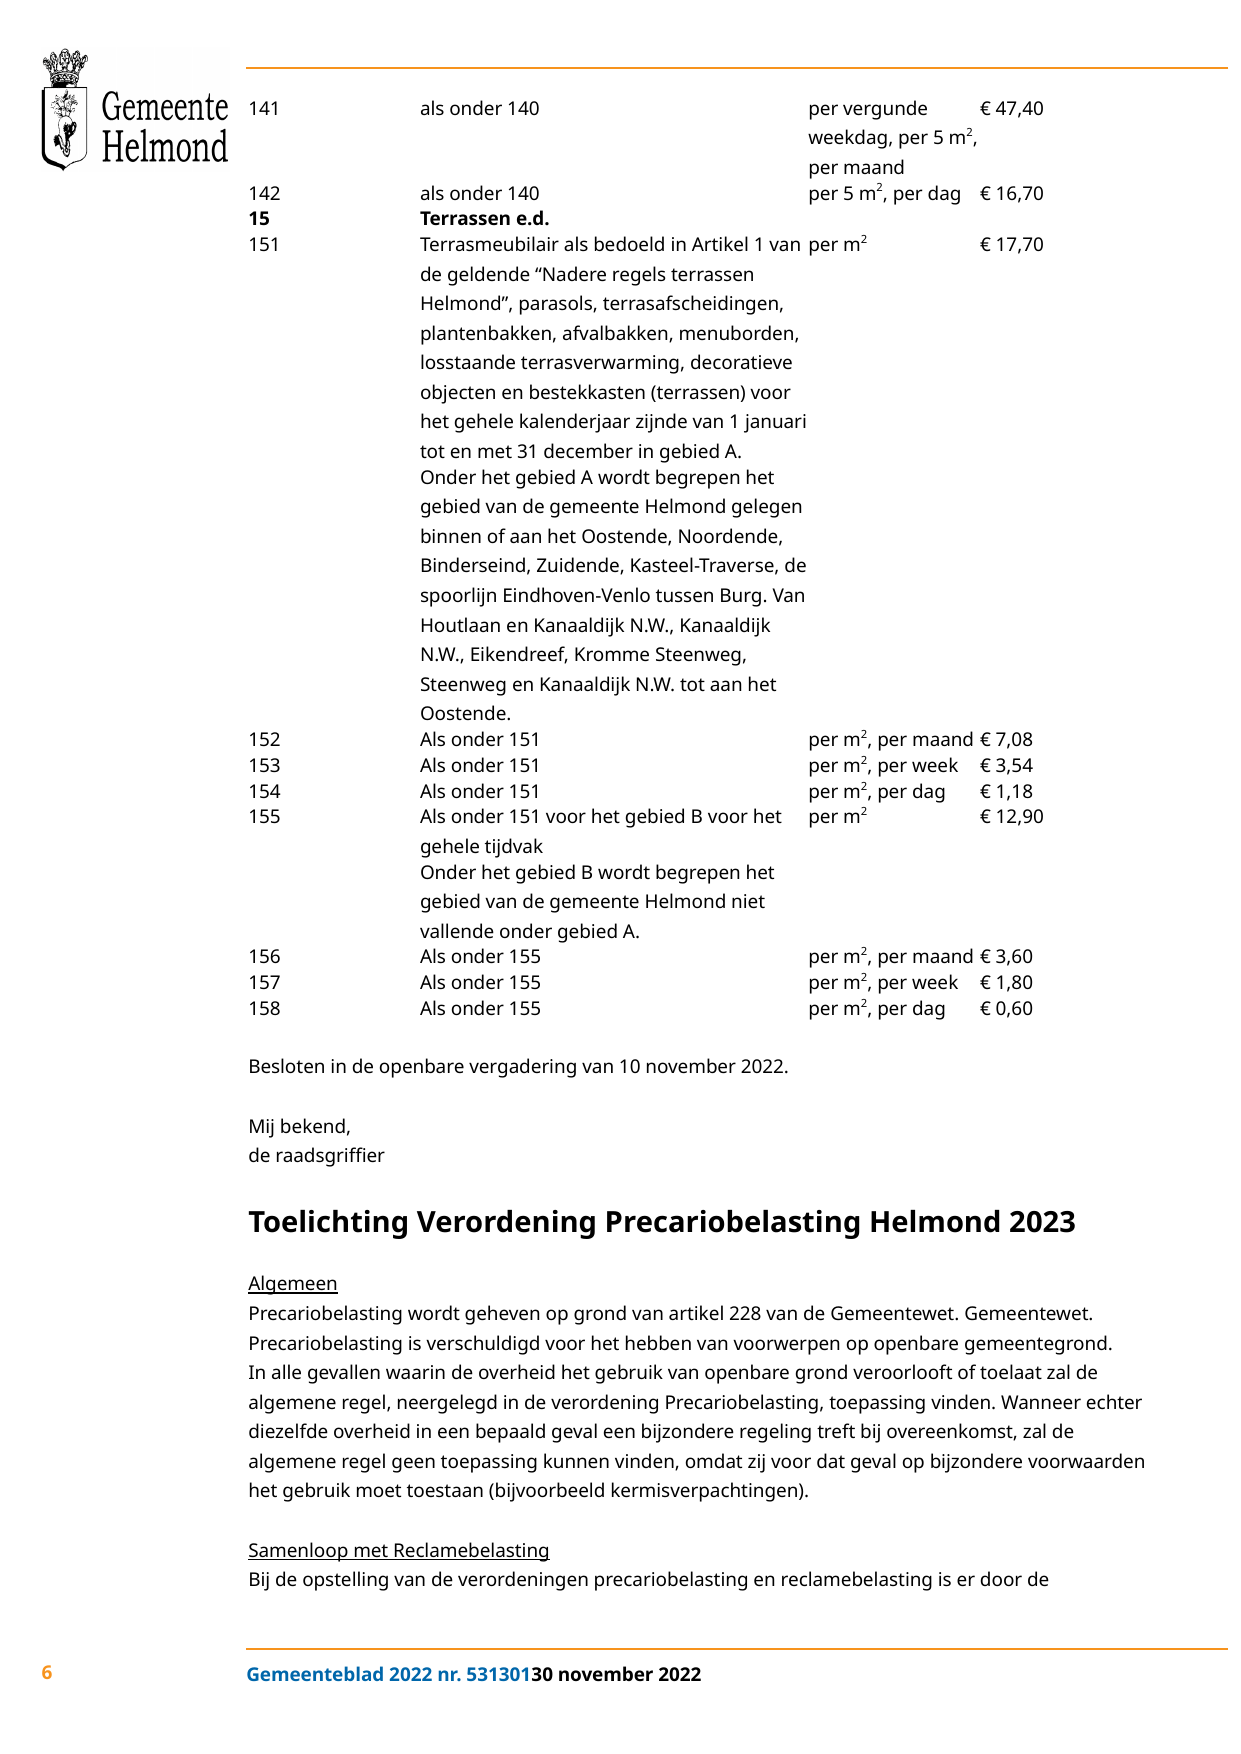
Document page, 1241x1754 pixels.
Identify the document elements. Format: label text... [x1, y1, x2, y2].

picture [41, 47, 231, 172]
table_cell € 12,90 [980, 804, 1152, 859]
table_cell per vergunde weekdag, per 5 m2, per maand [808, 95, 980, 180]
table_cell per m2, per maand [808, 944, 980, 969]
table_cell € 16,70 [980, 180, 1152, 205]
table_cell € 1,18 [980, 778, 1152, 803]
table_cell per m2 [808, 804, 980, 859]
table_cell Terrasmeubilair als bedoeld in Artikel 1 van de geldende “Nadere regels terrassen Helmond”, parasols, terrasafscheidingen, plantenbakken, afvalbakken, menuborden, losstaande terrasverwarming, decoratieve objecten en bestekkasten (terrassen) voor het gehele kalenderjaar zijnde van 1 januari tot en met 31 december in gebied A. [420, 231, 808, 464]
table_cell € 47,40 [980, 95, 1152, 180]
table_cell € 3,60 [980, 944, 1152, 969]
table_cell 152 [248, 726, 420, 752]
table_cell [248, 859, 420, 944]
table_cell € 3,54 [980, 752, 1152, 778]
table_cell als onder 140 [420, 180, 808, 205]
table_cell [808, 859, 980, 944]
table_cell 158 [248, 995, 420, 1021]
table_cell 142 [248, 180, 420, 205]
text Mij bekend, [248, 1113, 1152, 1139]
table_cell Als onder 151 voor het gebied B voor het gehele tijdvak [420, 804, 808, 859]
table_cell 153 [248, 752, 420, 778]
table_cell € 1,80 [980, 970, 1152, 995]
table_cell per m2, per dag [808, 995, 980, 1021]
table_cell 155 [248, 804, 420, 859]
table_cell 156 [248, 944, 420, 969]
table_cell 151 [248, 231, 420, 464]
text Samenloop met Reclamebelasting [248, 1537, 1152, 1562]
text de raadsgriffier [248, 1142, 1152, 1168]
table_cell per m2, per dag [808, 778, 980, 803]
table_cell als onder 140 [420, 95, 808, 180]
table_cell [980, 859, 1152, 944]
table_cell per m2, per week [808, 970, 980, 995]
table_cell Als onder 155 [420, 970, 808, 995]
table_cell 15 [248, 205, 420, 231]
table_cell Als onder 155 [420, 944, 808, 969]
table_cell € 17,70 [980, 231, 1152, 464]
table_cell Als onder 151 [420, 752, 808, 778]
table_cell [980, 464, 1152, 726]
table_cell [808, 464, 980, 726]
text Algemeen [248, 1271, 1152, 1296]
table_cell € 0,60 [980, 995, 1152, 1021]
text Besloten in de openbare vergadering van 10 november 2022. [248, 1054, 1152, 1079]
table_cell per m2, per week [808, 752, 980, 778]
table_cell [248, 464, 420, 726]
table_cell 141 [248, 95, 420, 180]
text Bij de opstelling van de verordeningen precariobelasting en reclamebelasting is er door de [248, 1566, 1152, 1592]
table_cell per m2, per maand [808, 726, 980, 752]
table_cell per m2 [808, 231, 980, 464]
table_cell Als onder 151 [420, 726, 808, 752]
table_cell 157 [248, 970, 420, 995]
table_cell Onder het gebied A wordt begrepen het gebied van de gemeente Helmond gelegen binnen of aan het Oostende, Noordende, Binderseind, Zuidende, Kasteel-Traverse, de spoorlijn Eindhoven-Venlo tussen Burg. Van Houtlaan en Kanaaldijk N.W., Kanaaldijk N.W., Eikendreef, Kromme Steenweg, Steenweg en Kanaaldijk N.W. tot aan het Oostende. [420, 464, 808, 726]
text Precariobelasting wordt geheven op grond van artikel 228 van de Gemeentewet. Gemeentewet. [248, 1300, 1152, 1326]
table_cell per 5 m2, per dag [808, 180, 980, 205]
text In alle gevallen waarin de overheid het gebruik van openbare grond veroorlooft of toelaat zal de algemene regel, neergelegd in de verordening Precariobelasting, toepassing vinden. Wanneer echter diezelfde overheid in een bepaald geval een bijzondere regeling treft bij overeenkomst, zal de algemene regel geen toepassing kunnen vinden, omdat zij voor dat geval op bijzondere voorwaarden het gebruik moet toestaan (bijvoorbeeld kermisverpachtingen). [248, 1359, 1152, 1503]
text Precariobelasting is verschuldigd voor het hebben van voorwerpen op openbare gemeentegrond. [248, 1330, 1152, 1355]
table_cell Als onder 151 [420, 778, 808, 803]
table_cell € 7,08 [980, 726, 1152, 752]
table_cell Als onder 155 [420, 995, 808, 1021]
text Toelichting Verordening Precariobelasting Helmond 2023 [248, 1202, 1152, 1241]
table_cell 154 [248, 778, 420, 803]
table_cell Onder het gebied B wordt begrepen het gebied van de gemeente Helmond niet vallende onder gebied A. [420, 859, 808, 944]
table_cell Terrassen e.d. [420, 205, 1152, 231]
